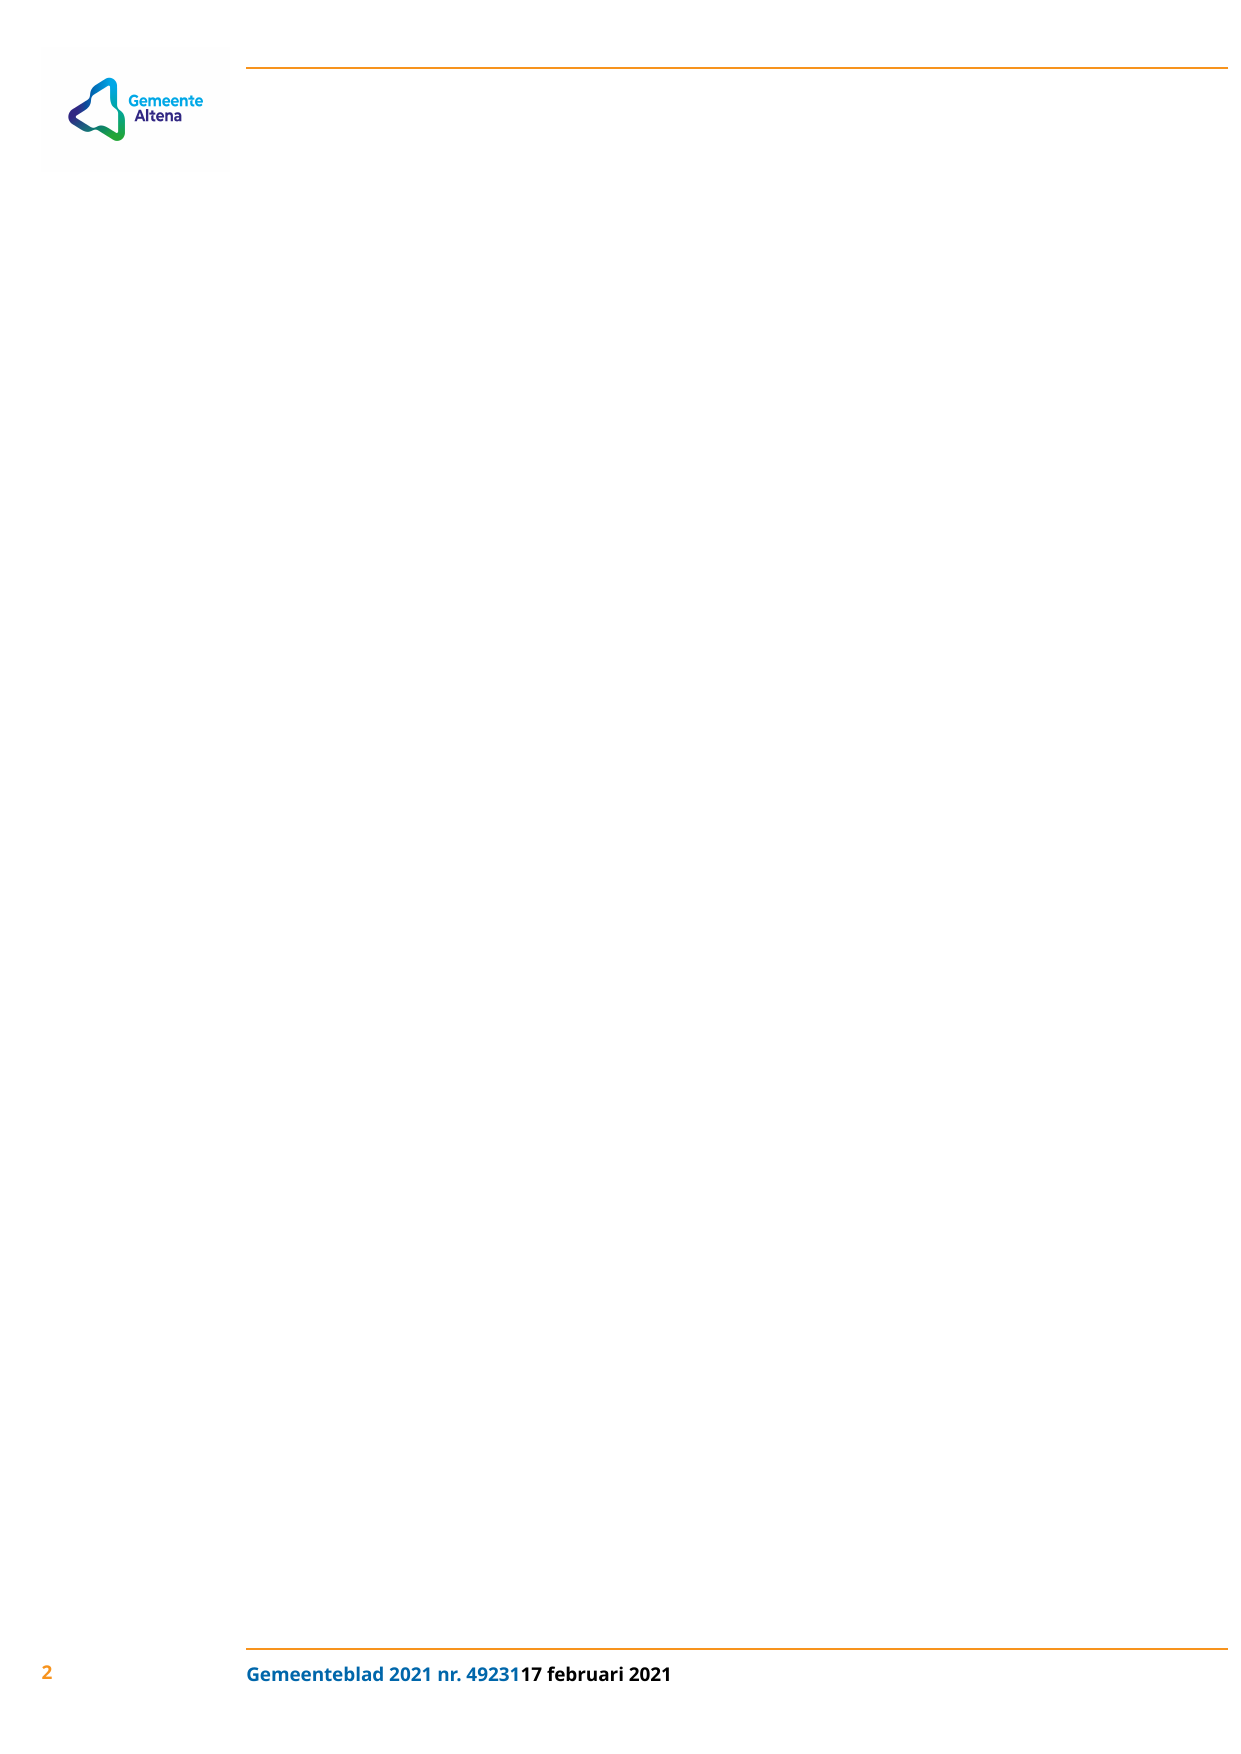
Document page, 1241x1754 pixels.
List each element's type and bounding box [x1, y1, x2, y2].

picture [41, 47, 231, 172]
